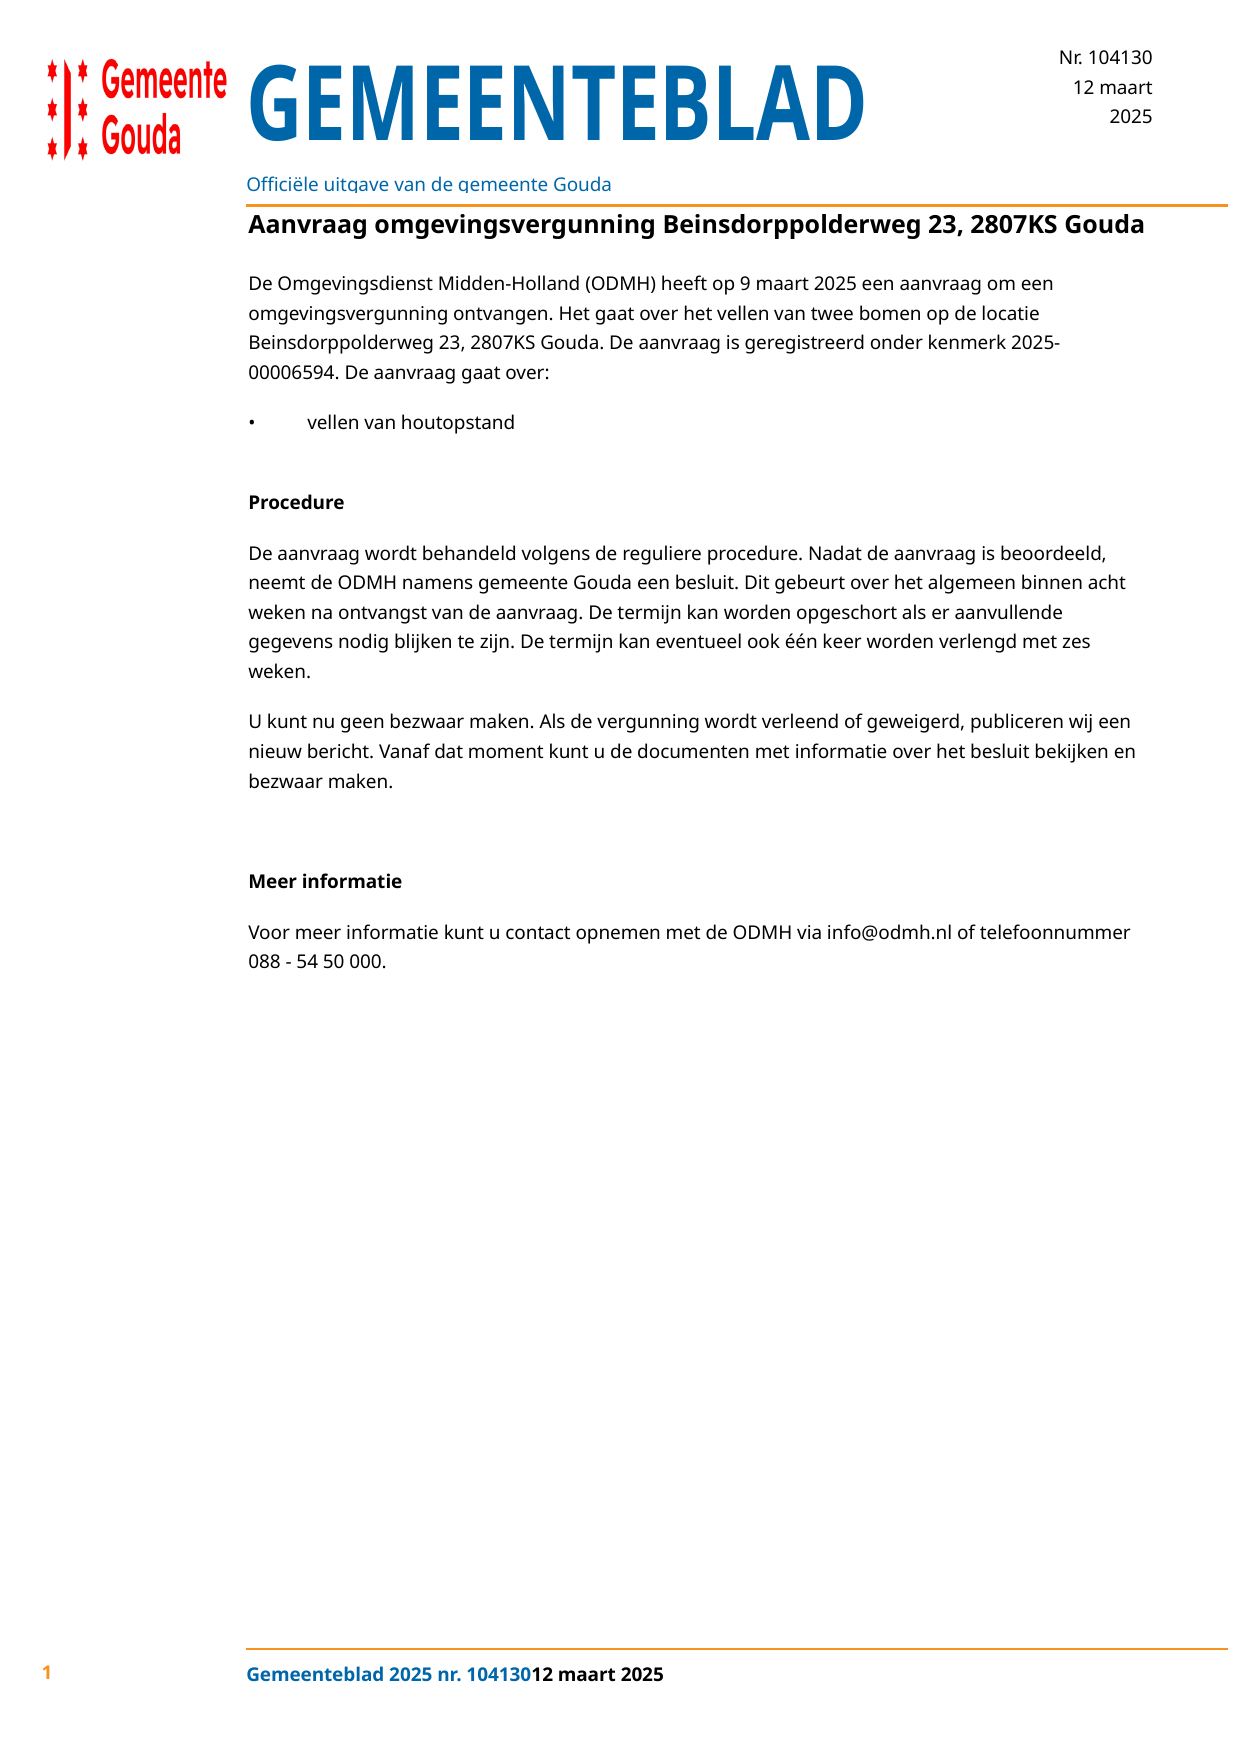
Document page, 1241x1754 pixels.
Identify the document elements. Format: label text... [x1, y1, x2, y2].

text Aanvraag omgevingsvergunning Beinsdorppolderweg 23, 2807KS Gouda [248, 207, 1152, 241]
text De aanvraag wordt behandeld volgens de reguliere procedure. Nadat de aanvraag is beoordeeld, neemt de ODMH namens gemeente Gouda een besluit. Dit gebeurt over het algemeen binnen acht weken na ontvangst van de aanvraag. De termijn kan worden opgeschort als er aanvullende gegevens nodig blijken te zijn. De termijn kan eventueel ook één keer worden verlengd met zes weken. [248, 540, 1152, 684]
picture [41, 47, 231, 172]
text Voor meer informatie kunt u contact opnemen met de ODMH via info@odmh.nl of telefoonnummer 088 - 54 50 000. [248, 919, 1152, 974]
text U kunt nu geen bezwaar maken. Als de vergunning wordt verleend of geweigerd, publiceren wij een nieuw bericht. Vanaf dat moment kunt u de documenten met informatie over het besluit bekijken en bezwaar maken. [248, 709, 1152, 793]
list vellen van houtopstand [248, 409, 1152, 435]
text Procedure [248, 489, 1152, 515]
text Meer informatie [248, 869, 1152, 894]
text De Omgevingsdienst Midden-Holland (ODMH) heeft op 9 maart 2025 een aanvraag om een omgevingsvergunning ontvangen. Het gaat over het vellen van twee bomen op de locatie Beinsdorppolderweg 23, 2807KS Gouda. De aanvraag is geregistreerd onder kenmerk 2025-00006594. De aanvraag gaat over: [248, 270, 1152, 385]
